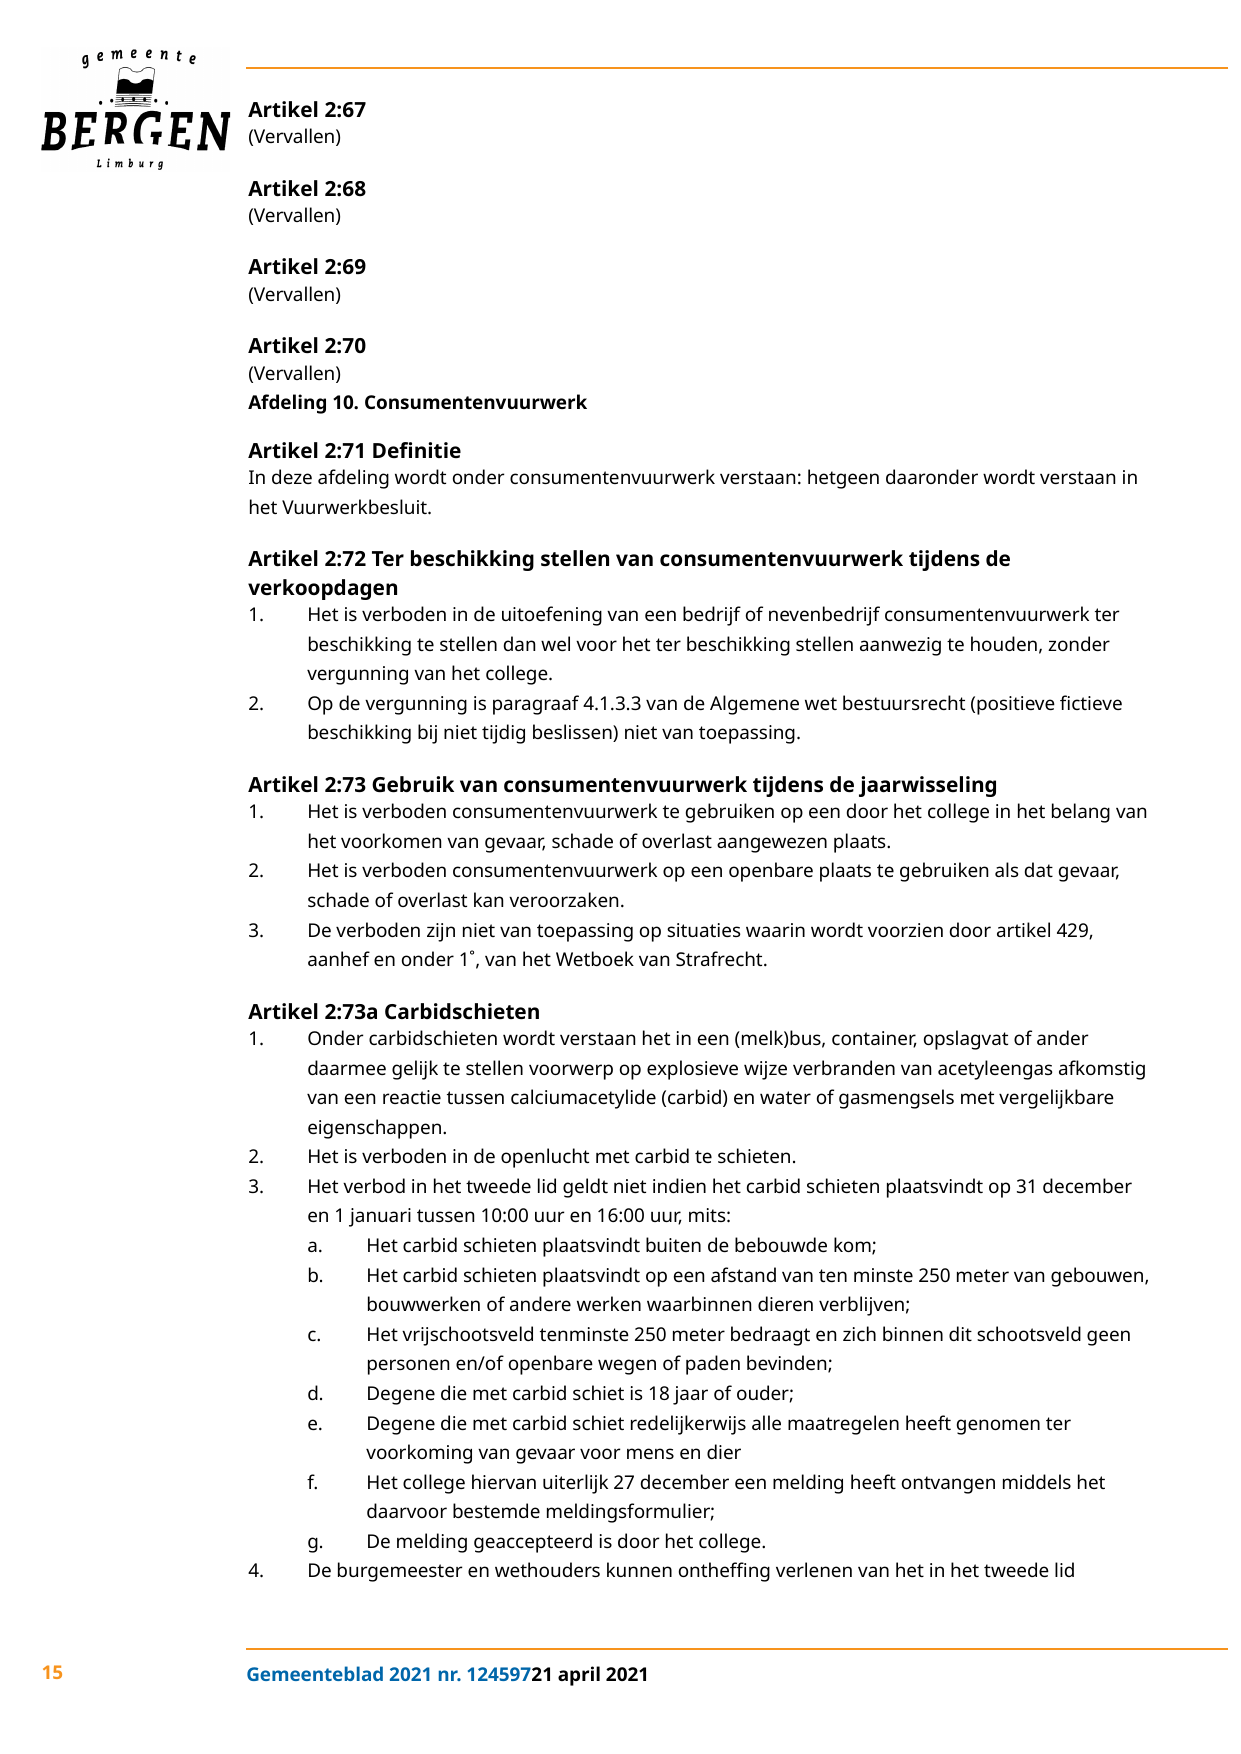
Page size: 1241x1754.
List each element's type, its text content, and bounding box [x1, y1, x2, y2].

text Afdeling 10. Consumentenvuurwerk [248, 389, 1152, 415]
text (Vervallen) [248, 360, 1152, 386]
text Artikel 2:73 Gebruik van consumentenvuurwerk tijdens de jaarwisseling [248, 770, 1152, 798]
text Artikel 2:70 [248, 331, 1152, 360]
list De verboden zijn niet van toepassing op situaties waarin wordt voorzien door artikel 429, aanhef en onder 1˚, van het Wetboek van Strafrecht. [248, 917, 1152, 972]
list Het verbod in het tweede lid geldt niet indien het carbid schieten plaatsvindt op 31 december en 1 januari tussen 10:00 uur en 16:00 uur, mits: [248, 1173, 1152, 1228]
list Het carbid schieten plaatsvindt op een afstand van ten minste 250 meter van gebouwen, bouwwerken of andere werken waarbinnen dieren verblijven; [307, 1262, 1152, 1317]
text In deze afdeling wordt onder consumentenvuurwerk verstaan: hetgeen daaronder wordt verstaan in het Vuurwerkbesluit. [248, 464, 1152, 520]
list Op de vergunning is paragraaf 4.1.3.3 van de Algemene wet bestuursrecht (positieve fictieve beschikking bij niet tijdig beslissen) niet van toepassing. [248, 690, 1152, 745]
list Degene die met carbid schiet is 18 jaar of ouder; [307, 1380, 1152, 1406]
list De burgemeester en wethouders kunnen ontheffing verlenen van het in het tweede lid [248, 1558, 1152, 1583]
text Artikel 2:73a Carbidschieten [248, 997, 1152, 1025]
list Het is verboden consumentenvuurwerk op een openbare plaats te gebruiken als dat gevaar, schade of overlast kan veroorzaken. [248, 858, 1152, 913]
text Artikel 2:71 Definitie [248, 436, 1152, 464]
text Artikel 2:72 Ter beschikking stellen van consumentenvuurwerk tijdens de verkoopdagen [248, 544, 1152, 601]
text Artikel 2:68 [248, 174, 1152, 202]
picture [41, 47, 231, 172]
text (Vervallen) [248, 281, 1152, 307]
text Artikel 2:67 [248, 95, 1152, 123]
list Het is verboden consumentenvuurwerk te gebruiken op een door het college in het belang van het voorkomen van gevaar, schade of overlast aangewezen plaats. [248, 798, 1152, 854]
list Onder carbidschieten wordt verstaan het in een (melk)bus, container, opslagvat of ander daarmee gelijk te stellen voorwerp op explosieve wijze verbranden van acetyleengas afkomstig van een reactie tussen calciumacetylide (carbid) en water of gasmengsels met vergelijkbare eigenschappen. [248, 1025, 1152, 1140]
text Artikel 2:69 [248, 252, 1152, 281]
list Het is verboden in de openlucht met carbid te schieten. [248, 1143, 1152, 1169]
list De melding geaccepteerd is door het college. [307, 1528, 1152, 1554]
list Het is verboden in de uitoefening van een bedrijf of nevenbedrijf consumentenvuurwerk ter beschikking te stellen dan wel voor het ter beschikking stellen aanwezig te houden, zonder vergunning van het college. [248, 601, 1152, 686]
list Het college hiervan uiterlijk 27 december een melding heeft ontvangen middels het daarvoor bestemde meldingsformulier; [307, 1469, 1152, 1524]
list Het carbid schieten plaatsvindt buiten de bebouwde kom; [307, 1232, 1152, 1258]
text (Vervallen) [248, 123, 1152, 149]
list Degene die met carbid schiet redelijkerwijs alle maatregelen heeft genomen ter voorkoming van gevaar voor mens en dier [307, 1410, 1152, 1465]
list Het vrijschootsveld tenminste 250 meter bedraagt en zich binnen dit schootsveld geen personen en/of openbare wegen of paden bevinden; [307, 1321, 1152, 1376]
text (Vervallen) [248, 202, 1152, 228]
